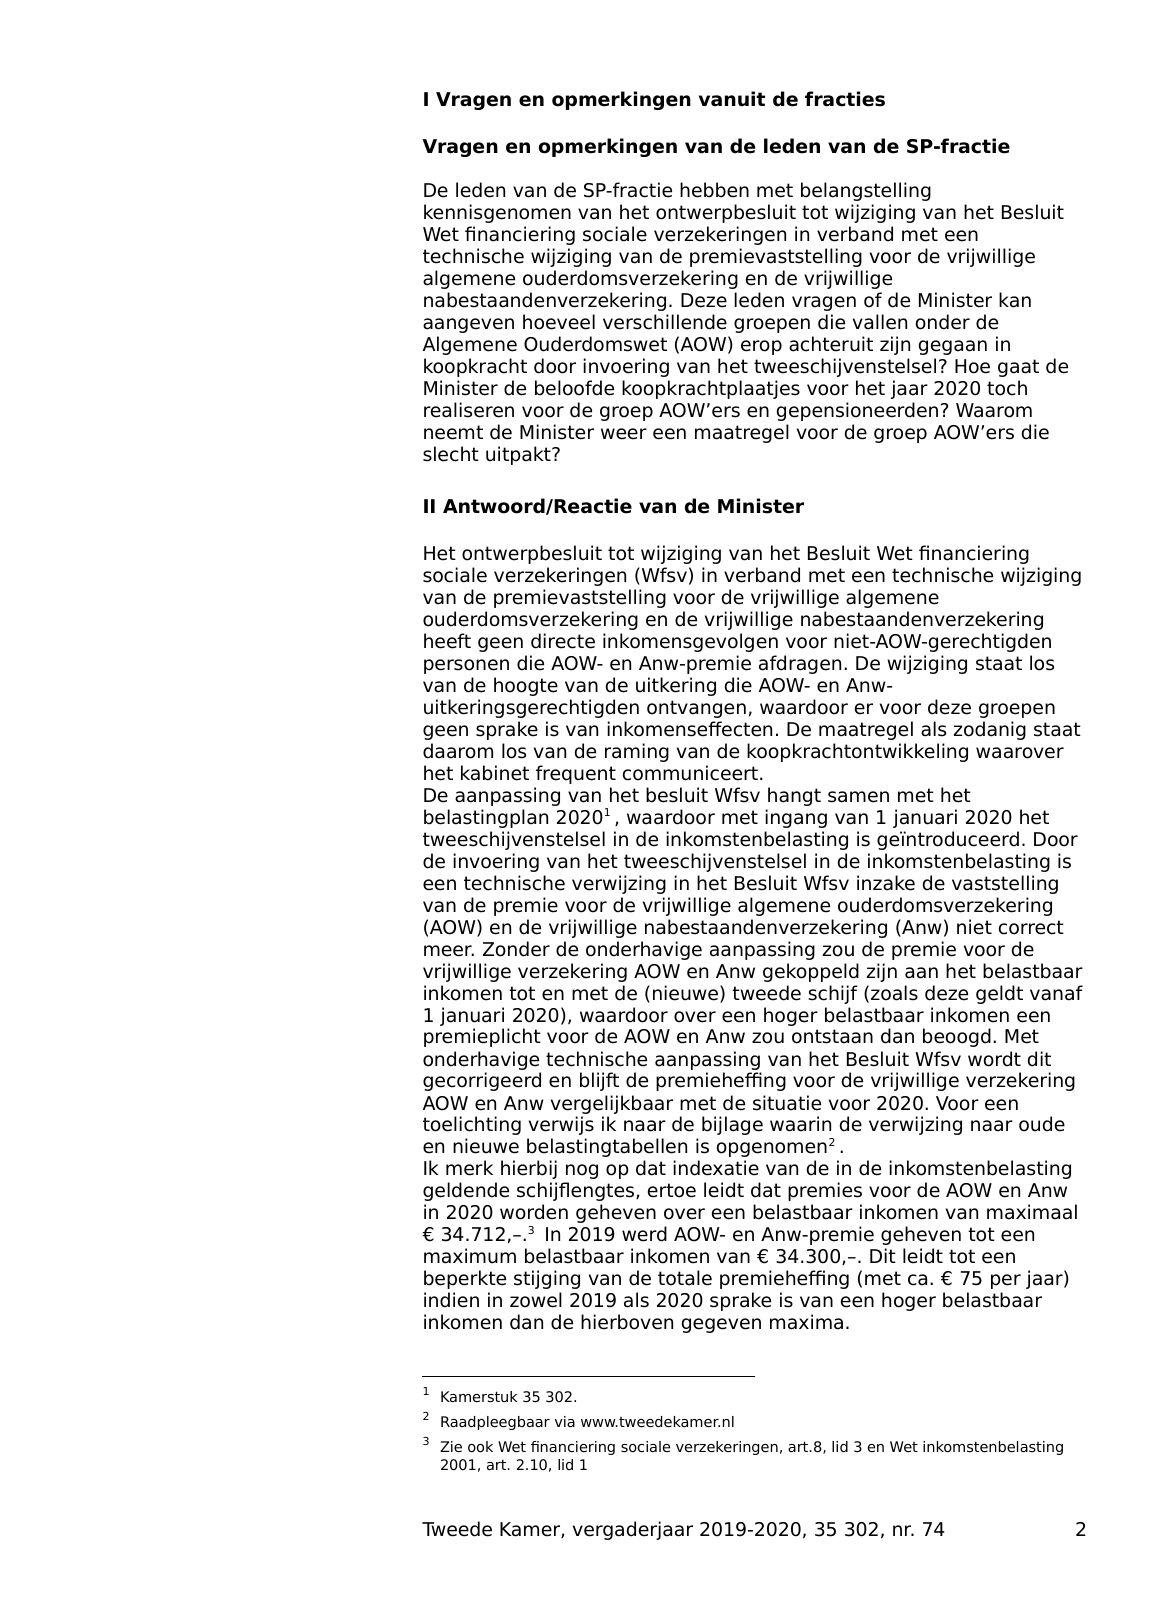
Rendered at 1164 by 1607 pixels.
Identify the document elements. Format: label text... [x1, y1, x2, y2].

text De leden van de SP-fractie hebben met belangstelling kennisgenomen van het ontwerpbesluit tot wijziging van het Besluit Wet financiering sociale verzekeringen in verband met een technische wijziging van de premievaststelling voor de vrijwillige algemene ouderdomsverzekering en de vrijwillige nabestaandenverzekering. Deze leden vragen of de Minister kan aangeven hoeveel verschillende groepen die vallen onder de Algemene Ouderdomswet (AOW) erop achteruit zijn gegaan in koopkracht door invoering van het tweeschijvenstelsel? Hoe gaat de Minister de beloofde koopkrachtplaatjes voor het jaar 2020 toch realiseren voor de groep AOW’ers en gepensioneerden? Waarom neemt de Minister weer een maatregel voor de groep AOW’ers die slecht uitpakt? [422, 180, 1087, 466]
text Ik merk hierbij nog op dat indexatie van de in de inkomstenbelasting geldende schijflengtes, ertoe leidt dat premies voor de AOW en Anw in 2020 worden geheven over een belastbaar inkomen van maximaal € 34.712,–. In 2019 werd AOW- en Anw-premie geheven tot een maximum belastbaar inkomen van € 34.300,–. Dit leidt tot een beperkte stijging van de totale premieheffing (met ca. € 75 per jaar) indien in zowel 2019 als 2020 sprake is van een hoger belastbaar inkomen dan de hierboven gegeven maxima. [422, 1158, 1087, 1334]
subtitle Vragen en opmerkingen van de leden van de SP-fractie [422, 136, 1087, 158]
text Het ontwerpbesluit tot wijziging van het Besluit Wet financiering sociale verzekeringen (Wfsv) in verband met een technische wijziging van de premievaststelling voor de vrijwillige algemene ouderdomsverzekering en de vrijwillige nabestaandenverzekering heeft geen directe inkomensgevolgen voor niet-AOW-gerechtigden personen die AOW- en Anw-premie afdragen. De wijziging staat los van de hoogte van de uitkering die AOW- en Anw-uitkeringsgerechtigden ontvangen, waardoor er voor deze groepen geen sprake is van inkomenseffecten. De maatregel als zodanig staat daarom los van de raming van de koopkrachtontwikkeling waarover het kabinet frequent communiceert. [422, 543, 1087, 785]
subtitle II Antwoord/Reactie van de Minister [422, 496, 1087, 518]
text Raadpleegbaar via www.tweedekamer.nl [422, 1410, 1087, 1432]
subtitle I Vragen en opmerkingen vanuit de fracties [422, 89, 1087, 111]
text De aanpassing van het besluit Wfsv hangt samen met het belastingplan 2020, waardoor met ingang van 1 januari 2020 het tweeschijvenstelsel in de inkomstenbelasting is geïntroduceerd. Door de invoering van het tweeschijvenstelsel in de inkomstenbelasting is een technische verwijzing in het Besluit Wfsv inzake de vaststelling van de premie voor de vrijwillige algemene ouderdomsverzekering (AOW) en de vrijwillige nabestaandenverzekering (Anw) niet correct meer. Zonder de onderhavige aanpassing zou de premie voor de vrijwillige verzekering AOW en Anw gekoppeld zijn aan het belastbaar inkomen tot en met de (nieuwe) tweede schijf (zoals deze geldt vanaf 1 januari 2020), waardoor over een hoger belastbaar inkomen een premieplicht voor de AOW en Anw zou ontstaan dan beoogd. Met onderhavige technische aanpassing van het Besluit Wfsv wordt dit gecorrigeerd en blijft de premieheffing voor de vrijwillige verzekering AOW en Anw vergelijkbaar met de situatie voor 2020. Voor een toelichting verwijs ik naar de bijlage waarin de verwijzing naar oude en nieuwe belastingtabellen is opgenomen. [422, 785, 1087, 1158]
text Kamerstuk 35 302. [422, 1385, 1087, 1407]
text Zie ook Wet financiering sociale verzekeringen, art.8, lid 3 en Wet inkomstenbelasting 2001, art. 2.10, lid 1 [422, 1435, 1087, 1474]
